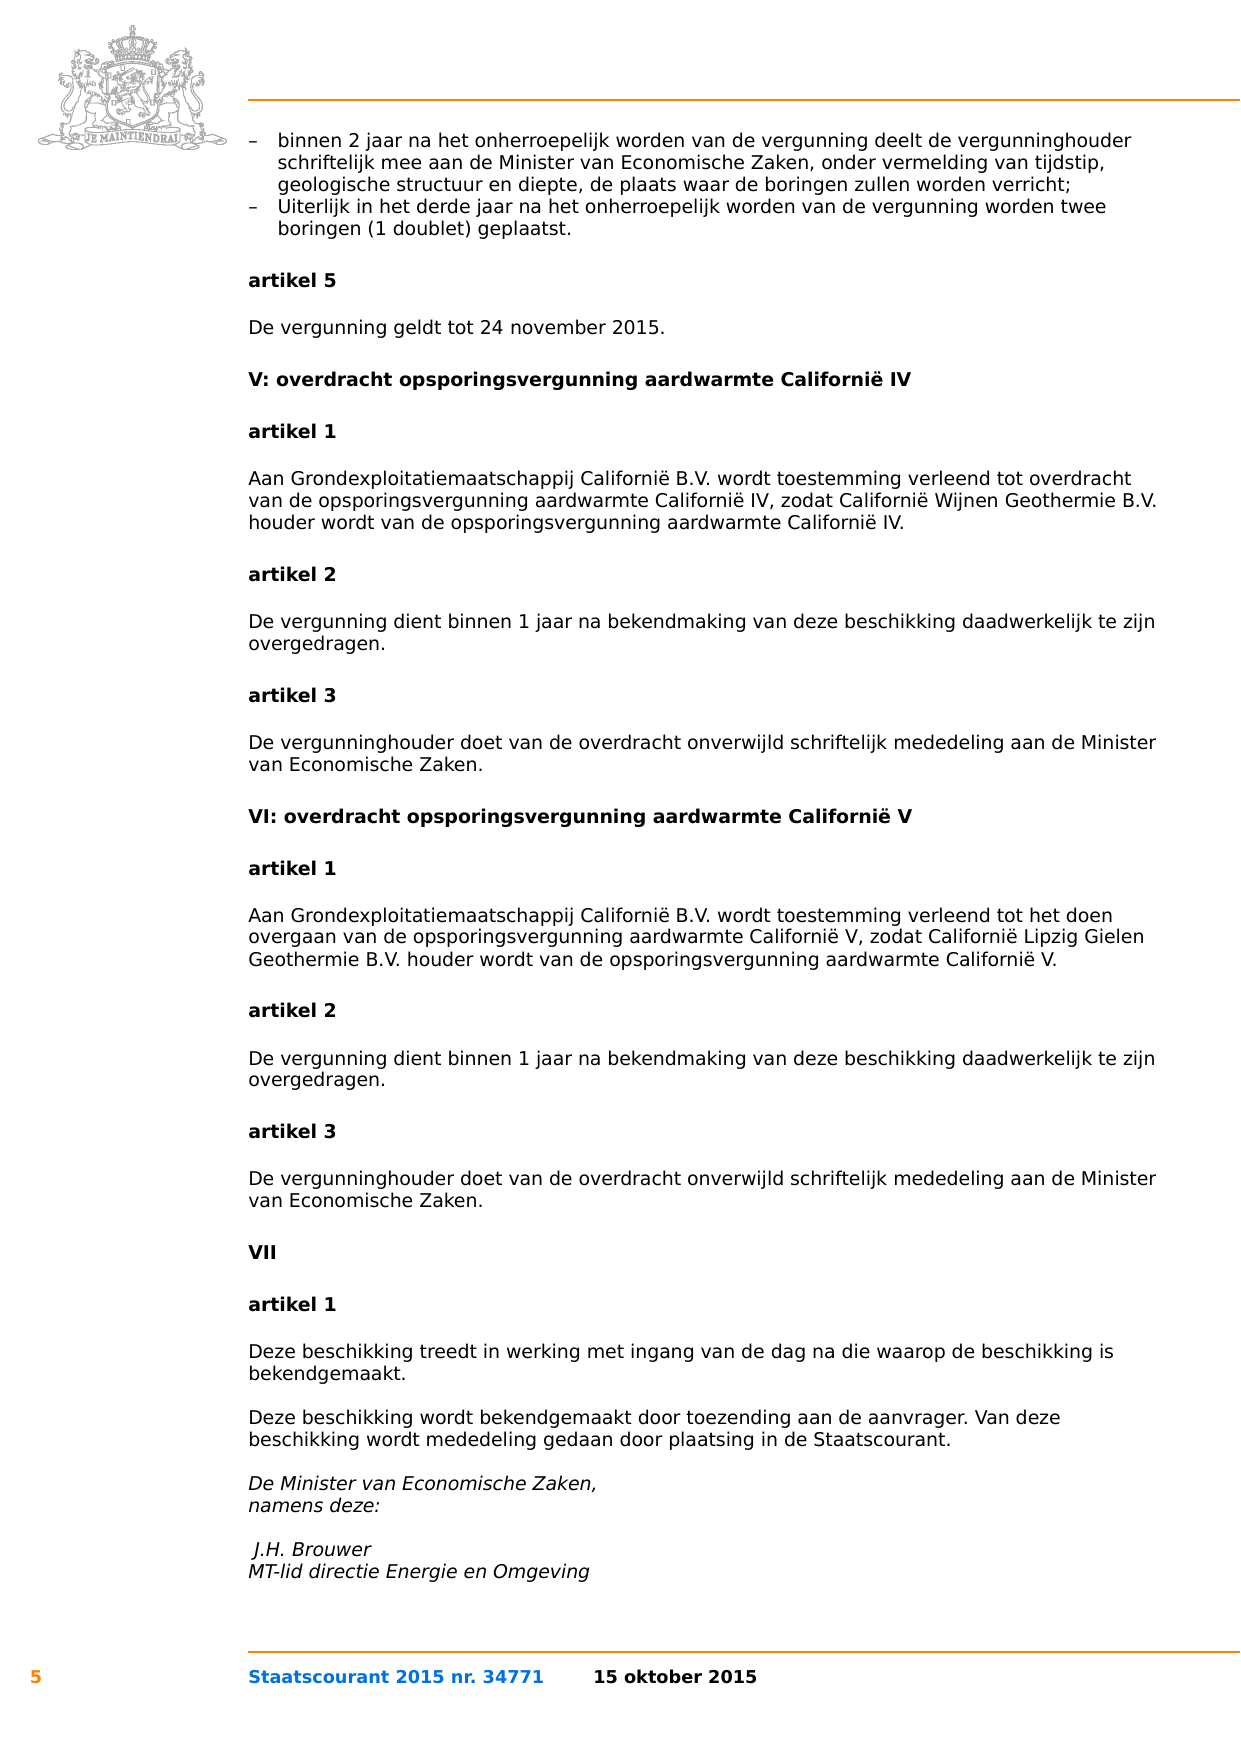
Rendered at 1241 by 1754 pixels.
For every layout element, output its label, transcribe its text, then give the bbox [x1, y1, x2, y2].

text Deze beschikking treedt in werking met ingang van de dag na die waarop de beschikking is bekendgemaakt. [248, 1341, 1163, 1385]
text De vergunning geldt tot 24 november 2015. [248, 317, 1163, 339]
subtitle VII [248, 1242, 1163, 1264]
subtitle artikel 3 [248, 684, 1163, 707]
subtitle artikel 3 [248, 1121, 1163, 1143]
picture [38, 25, 227, 150]
text De vergunninghouder doet van de overdracht onverwijld schriftelijk mededeling aan de Minister van Economische Zaken. [248, 1168, 1163, 1212]
text Aan Grondexploitatiemaatschappij Californië B.V. wordt toestemming verleend tot het doen overgaan van de opsporingsvergunning aardwarmte Californië V, zodat Californië Lipzig Gielen Geothermie B.V. houder wordt van de opsporingsvergunning aardwarmte Californië V. [248, 904, 1163, 970]
text De vergunninghouder doet van de overdracht onverwijld schriftelijk mededeling aan de Minister van Economische Zaken. [248, 732, 1163, 776]
text – binnen 2 jaar na het onherroepelijk worden van de vergunning deelt de vergunninghouder schriftelijk mee aan de Minister van Economische Zaken, onder vermelding van tijdstip, geologische structuur en diepte, de plaats waar de boringen zullen worden verricht; [248, 130, 1163, 196]
text Aan Grondexploitatiemaatschappij Californië B.V. wordt toestemming verleend tot overdracht van de opsporingsvergunning aardwarmte Californië IV, zodat Californië Wijnen Geothermie B.V. houder wordt van de opsporingsvergunning aardwarmte Californië IV. [248, 468, 1163, 534]
text De vergunning dient binnen 1 jaar na bekendmaking van deze beschikking daadwerkelijk te zijn overgedragen. [248, 611, 1163, 654]
text De vergunning dient binnen 1 jaar na bekendmaking van deze beschikking daadwerkelijk te zijn overgedragen. [248, 1047, 1163, 1091]
subtitle VI: overdracht opsporingsvergunning aardwarmte Californië V [248, 806, 1163, 827]
text – Uiterlijk in het derde jaar na het onherroepelijk worden van de vergunning worden twee boringen (1 doublet) geplaatst. [248, 196, 1163, 240]
subtitle artikel 1 [248, 421, 1163, 443]
subtitle artikel 2 [248, 1000, 1163, 1022]
text De Minister van Economische Zaken, namens deze: J.H. Brouwer MT-lid directie Energie en Omgeving [248, 1473, 1163, 1583]
subtitle artikel 5 [248, 270, 1163, 292]
text Deze beschikking wordt bekendgemaakt door toezending aan de aanvrager. Van deze beschikking wordt mededeling gedaan door plaatsing in de Staatscourant. [248, 1407, 1163, 1451]
subtitle V: overdracht opsporingsvergunning aardwarmte Californië IV [248, 369, 1163, 391]
subtitle artikel 2 [248, 564, 1163, 586]
subtitle artikel 1 [248, 857, 1163, 879]
subtitle artikel 1 [248, 1294, 1163, 1316]
